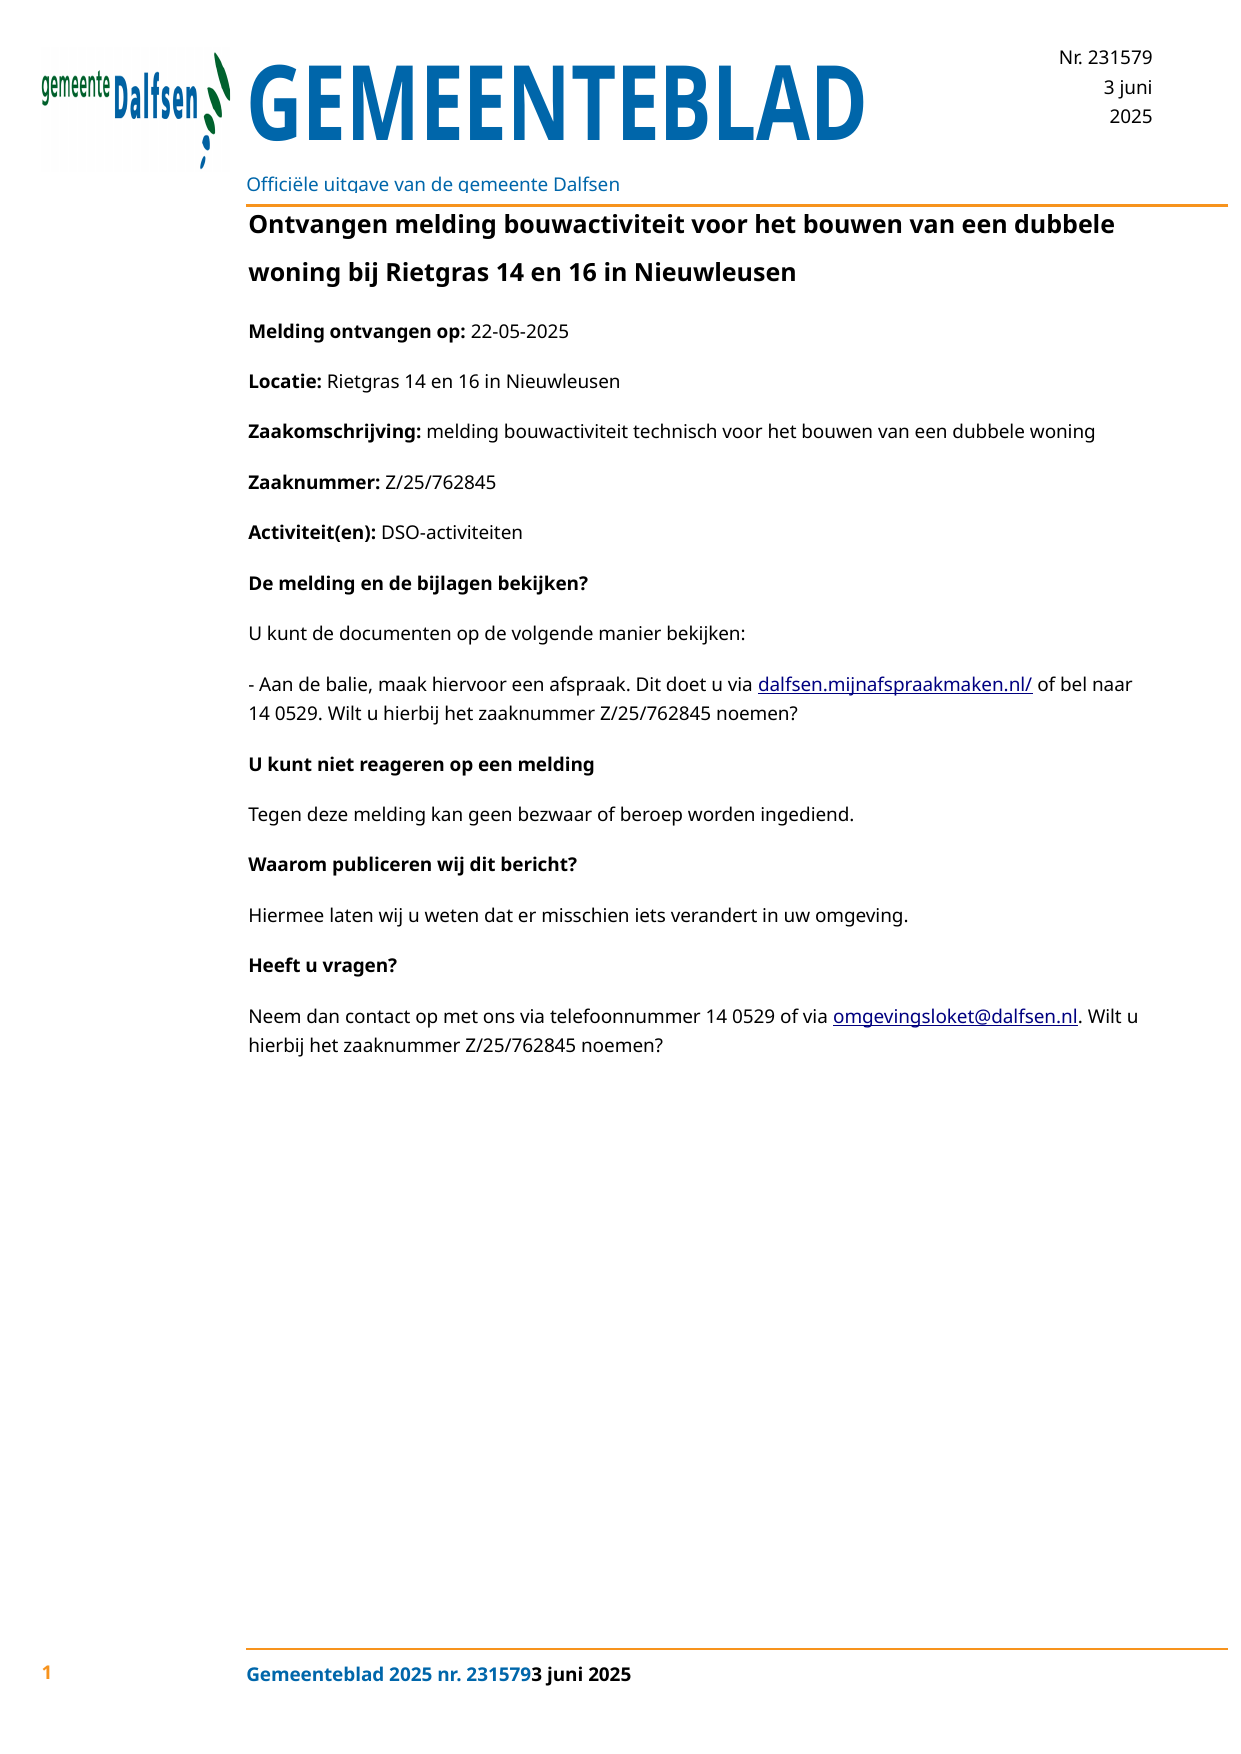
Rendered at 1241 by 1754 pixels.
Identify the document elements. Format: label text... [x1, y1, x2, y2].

text Neem dan contact op met ons via telefoonnummer 14 0529 of via omgevingsloket@dalfsen.nl. Wilt u hierbij het zaaknummer Z/25/762845 noemen? [248, 1003, 1152, 1058]
text - Aan de balie, maak hiervoor een afspraak. Dit doet u via dalfsen.mijnafspraakmaken.nl/ of bel naar 14 0529. Wilt u hierbij het zaaknummer Z/25/762845 noemen? [248, 671, 1152, 726]
text Zaaknummer: Z/25/762845 [248, 469, 1152, 495]
text Melding ontvangen op: 22-05-2025 [248, 318, 1152, 344]
text Ontvangen melding bouwactiviteit voor het bouwen van een dubbele woning bij Rietgras 14 en 16 in Nieuwleusen [248, 207, 1152, 288]
picture [41, 47, 231, 172]
text Heeft u vragen? [248, 952, 1152, 978]
text De melding en de bijlagen bekijken? [248, 570, 1152, 596]
text U kunt niet reageren op een melding [248, 751, 1152, 777]
text Tegen deze melding kan geen bezwaar of beroep worden ingediend. [248, 801, 1152, 827]
text Activiteit(en): DSO-activiteiten [248, 519, 1152, 545]
text Locatie: Rietgras 14 en 16 in Nieuwleusen [248, 368, 1152, 394]
text Hiermee laten wij u weten dat er misschien iets verandert in uw omgeving. [248, 902, 1152, 928]
text Waarom publiceren wij dit bericht? [248, 852, 1152, 877]
text U kunt de documenten op de volgende manier bekijken: [248, 620, 1152, 646]
text Zaakomschrijving: melding bouwactiviteit technisch voor het bouwen van een dubbele woning [248, 419, 1152, 444]
